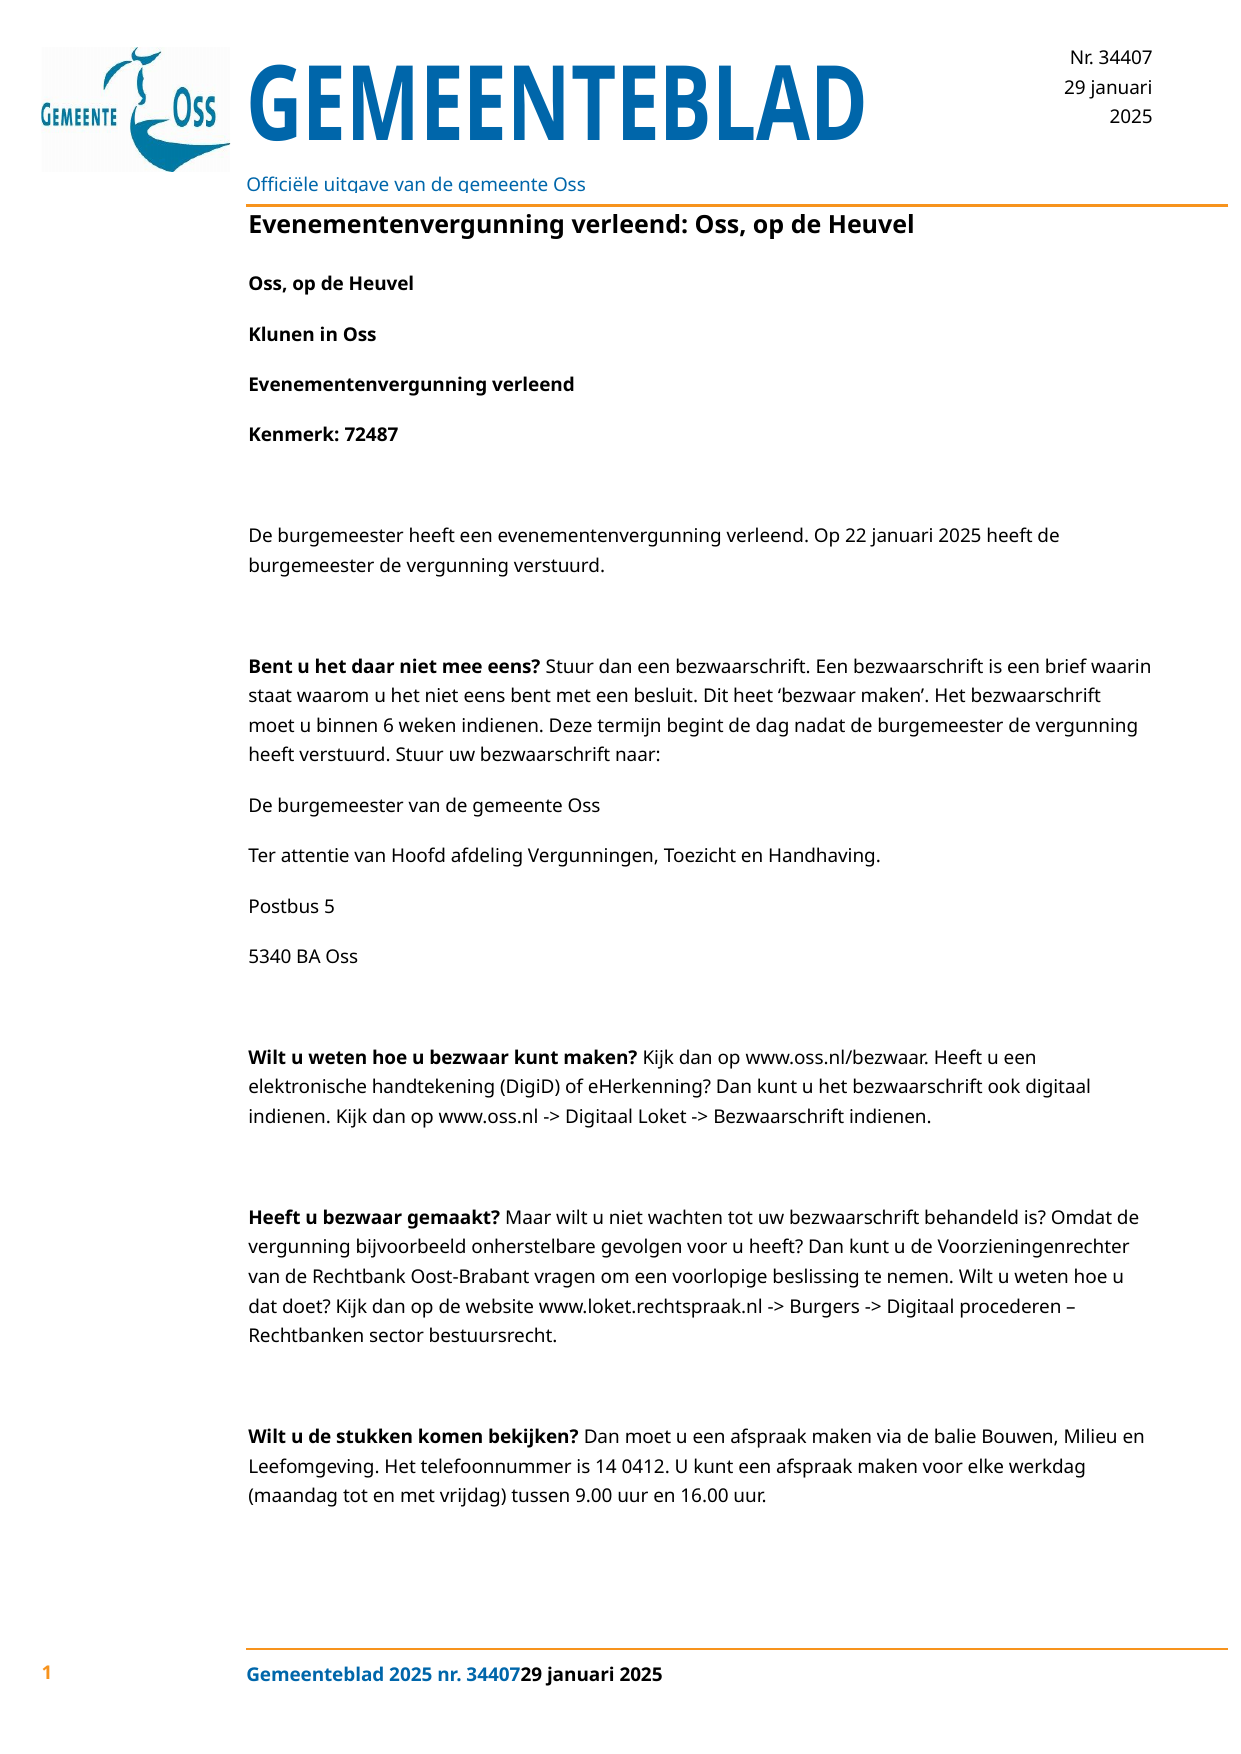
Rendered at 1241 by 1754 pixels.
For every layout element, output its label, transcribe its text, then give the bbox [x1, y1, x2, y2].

text Evenementenvergunning verleend: Oss, op de Heuvel [248, 207, 1152, 241]
text Ter attentie van Hoofd afdeling Vergunningen, Toezicht en Handhaving. [248, 842, 1152, 868]
text Klunen in Oss [248, 321, 1152, 346]
text Wilt u de stukken komen bekijken? Dan moet u een afspraak maken via de balie Bouwen, Milieu en Leefomgeving. Het telefoonnummer is 14 0412. U kunt een afspraak maken voor elke werkdag (maandag tot en met vrijdag) tussen 9.00 uur en 16.00 uur. [248, 1423, 1152, 1508]
text Oss, op de Heuvel [248, 270, 1152, 296]
text Kenmerk: 72487 [248, 422, 1152, 447]
picture [41, 47, 231, 172]
text Evenementenvergunning verleend [248, 371, 1152, 397]
text 5340 BA Oss [248, 943, 1152, 969]
text De burgemeester heeft een evenementenvergunning verleend. Op 22 januari 2025 heeft de burgemeester de vergunning verstuurd. [248, 522, 1152, 578]
text Bent u het daar niet mee eens? Stuur dan een bezwaarschrift. Een bezwaarschrift is een brief waarin staat waarom u het niet eens bent met een besluit. Dit heet ‘bezwaar maken’. Het bezwaarschrift moet u binnen 6 weken indienen. Deze termijn begint de dag nadat de burgemeester de vergunning heeft verstuurd. Stuur uw bezwaarschrift naar: [248, 653, 1152, 767]
text Wilt u weten hoe u bezwaar kunt maken? Kijk dan op www.oss.nl/bezwaar. Heeft u een elektronische handtekening (DigiD) of eHerkenning? Dan kunt u het bezwaarschrift ook digitaal indienen. Kijk dan op www.oss.nl -> Digitaal Loket -> Bezwaarschrift indienen. [248, 1044, 1152, 1129]
text Postbus 5 [248, 893, 1152, 918]
text Heeft u bezwaar gemaakt? Maar wilt u niet wachten tot uw bezwaarschrift behandeld is? Omdat de vergunning bijvoorbeeld onherstelbare gevolgen voor u heeft? Dan kunt u de Voorzieningenrechter van de Rechtbank Oost-Brabant vragen om een voorlopige beslissing te nemen. Wilt u weten hoe u dat doet? Kijk dan op de website www.loket.rechtspraak.nl -> Burgers -> Digitaal procederen – Rechtbanken sector bestuursrecht. [248, 1204, 1152, 1348]
text De burgemeester van de gemeente Oss [248, 792, 1152, 818]
